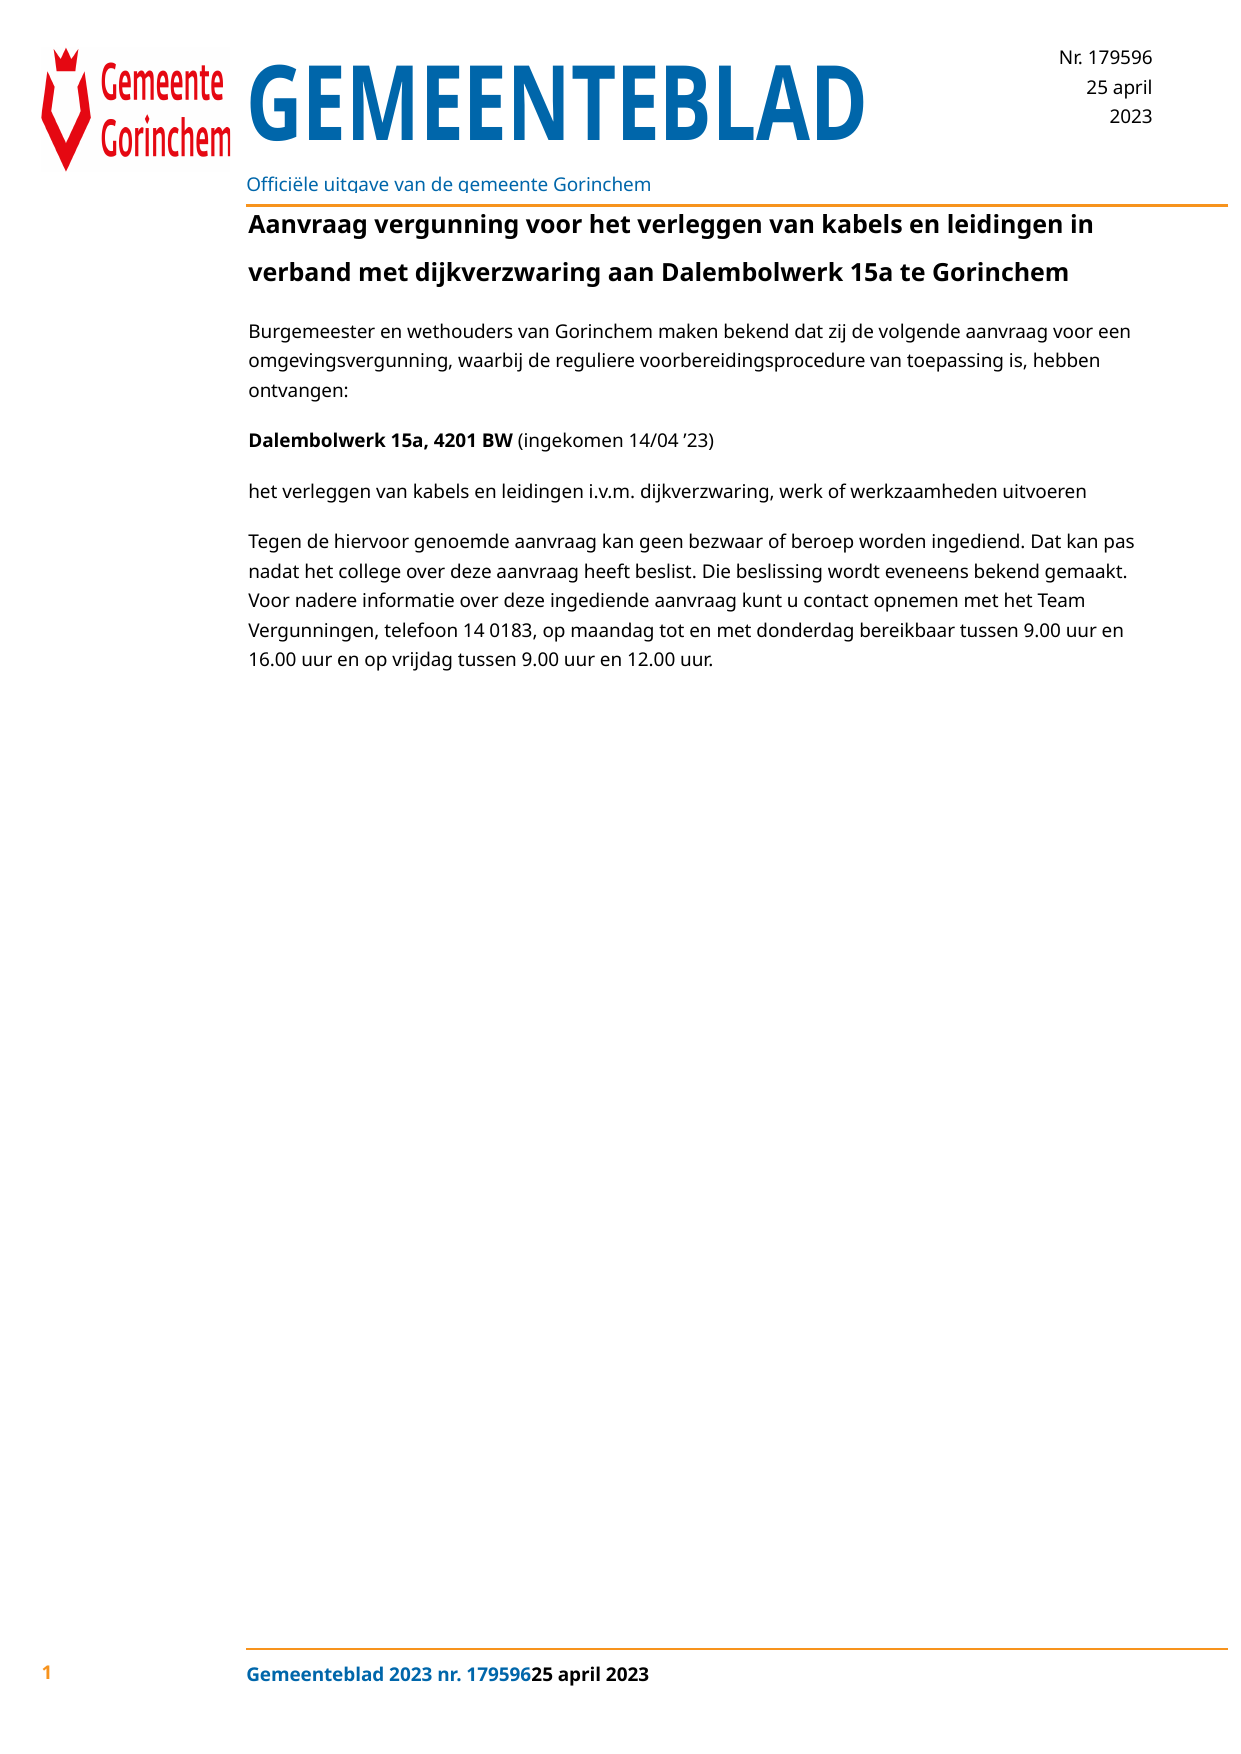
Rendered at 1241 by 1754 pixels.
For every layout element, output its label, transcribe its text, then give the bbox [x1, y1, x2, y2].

text Burgemeester en wethouders van Gorinchem maken bekend dat zij de volgende aanvraag voor een omgevingsvergunning, waarbij de reguliere voorbereidingsprocedure van toepassing is, hebben ontvangen: [248, 318, 1152, 403]
picture [41, 47, 231, 172]
text Tegen de hiervoor genoemde aanvraag kan geen bezwaar of beroep worden ingediend. Dat kan pas nadat het college over deze aanvraag heeft beslist. Die beslissing wordt eveneens bekend gemaakt. Voor nadere informatie over deze ingediende aanvraag kunt u contact opnemen met het Team Vergunningen, telefoon 14 0183, op maandag tot en met donderdag bereikbaar tussen 9.00 uur en 16.00 uur en op vrijdag tussen 9.00 uur en 12.00 uur. [248, 528, 1152, 672]
text Dalembolwerk 15a, 4201 BW (ingekomen 14/04 ’23) [248, 427, 1152, 453]
text Aanvraag vergunning voor het verleggen van kabels en leidingen in verband met dijkverzwaring aan Dalembolwerk 15a te Gorinchem [248, 207, 1152, 288]
text het verleggen van kabels en leidingen i.v.m. dijkverzwaring, werk of werkzaamheden uitvoeren [248, 478, 1152, 504]
